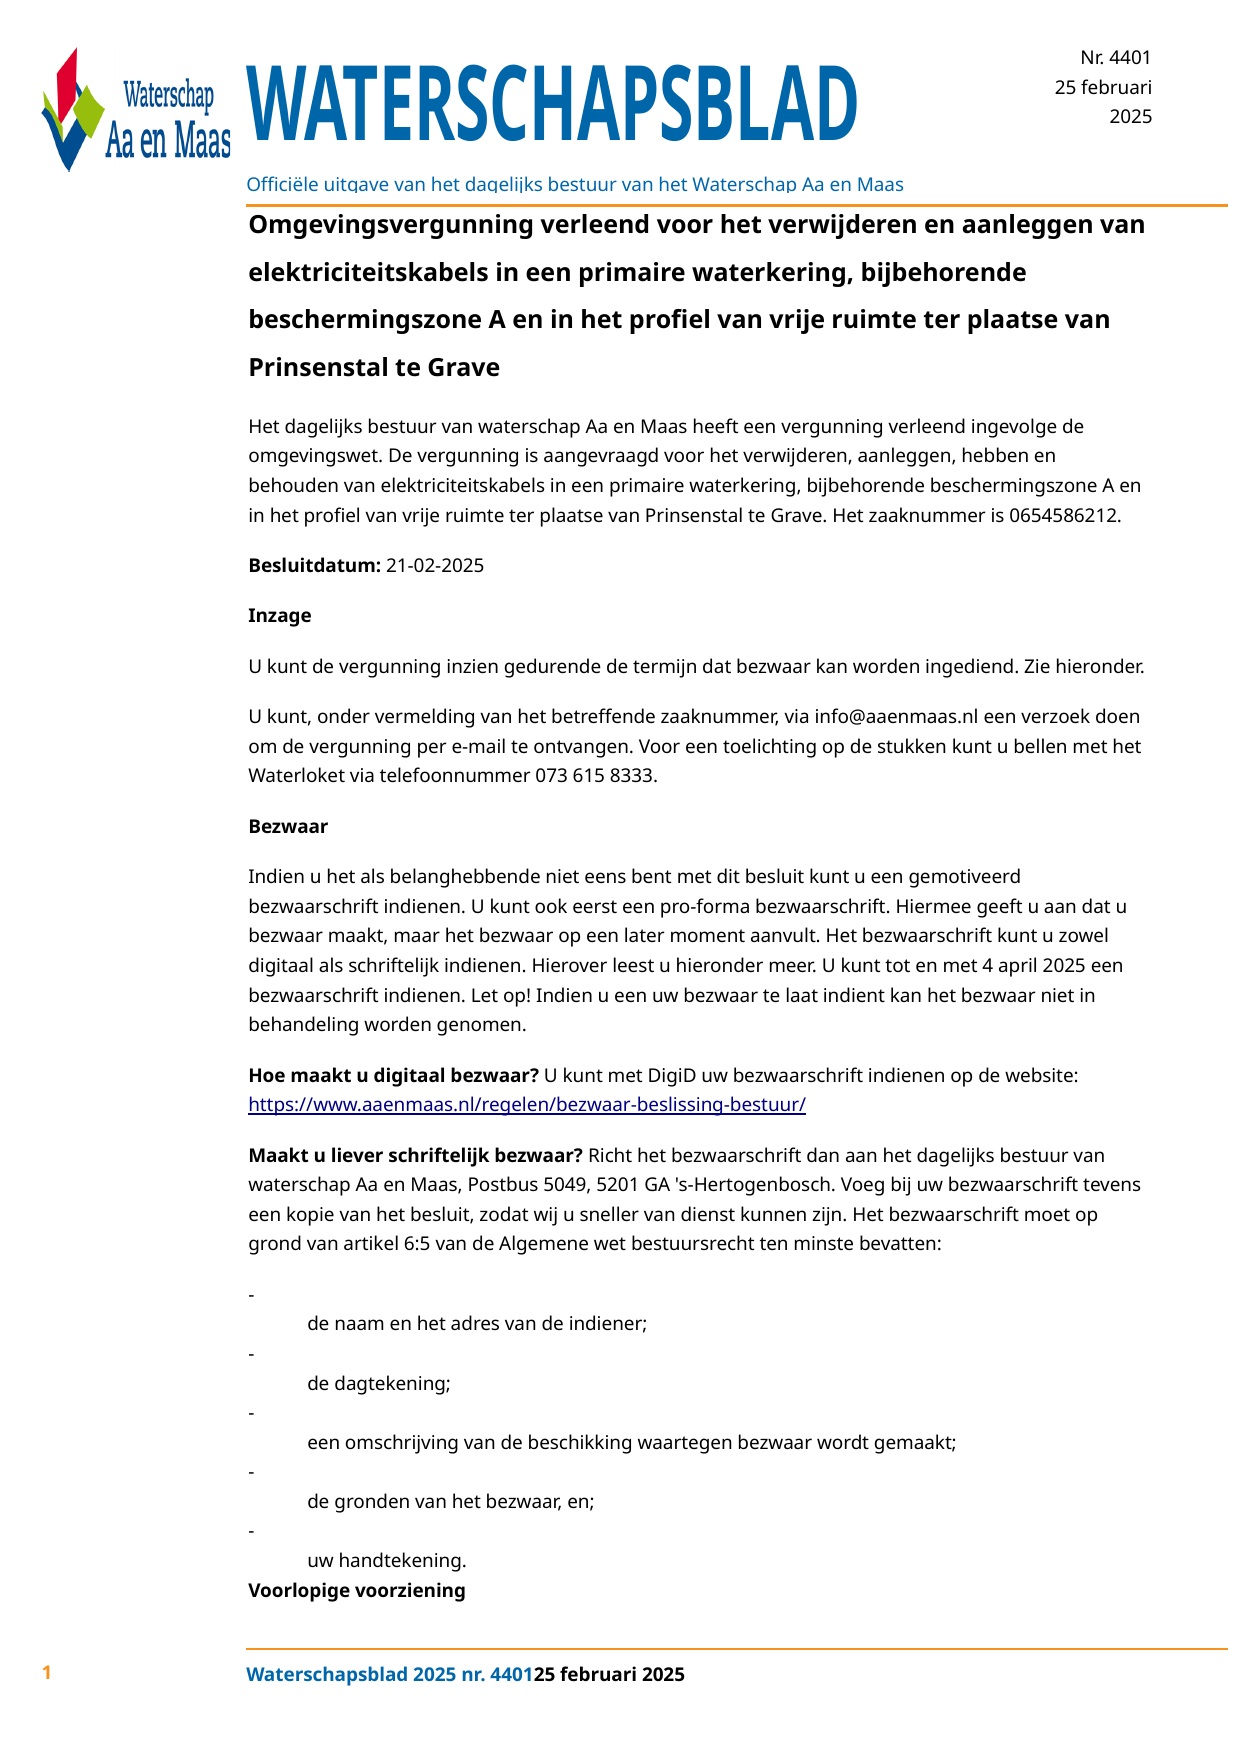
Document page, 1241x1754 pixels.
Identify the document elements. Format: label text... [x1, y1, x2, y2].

picture [41, 47, 231, 172]
text Maakt u liever schriftelijk bezwaar? Richt het bezwaarschrift dan aan het dagelijks bestuur van waterschap Aa en Maas, Postbus 5049, 5201 GA 's-Hertogenbosch. Voeg bij uw bezwaarschrift tevens een kopie van het besluit, zodat wij u sneller van dienst kunnen zijn. Het bezwaarschrift moet op grond van artikel 6:5 van de Algemene wet bestuursrecht ten minste bevatten: [248, 1142, 1152, 1256]
text Besluitdatum: 21-02-2025 [248, 552, 1152, 578]
text Hoe maakt u digitaal bezwaar? U kunt met DigiD uw bezwaarschrift indienen op de website: https://www.aaenmaas.nl/regelen/bezwaar-beslissing-bestuur/ [248, 1062, 1152, 1117]
list een omschrijving van de beschikking waartegen bezwaar wordt gemaakt; [248, 1429, 1152, 1455]
text U kunt de vergunning inzien gedurende de termijn dat bezwaar kan worden ingediend. Zie hieronder. [248, 653, 1152, 679]
list de gronden van het bezwaar, en; [248, 1488, 1152, 1514]
text Inzage [248, 603, 1152, 628]
list de naam en het adres van de indiener; [248, 1311, 1152, 1336]
text Voorlopige voorziening [248, 1577, 1152, 1603]
list uw handtekening. [248, 1547, 1152, 1573]
text Omgevingsvergunning verleend voor het verwijderen en aanleggen van elektriciteitskabels in een primaire waterkering, bijbehorende beschermingszone A en in het profiel van vrije ruimte ter plaatse van Prinsenstal te Grave [248, 207, 1152, 384]
text Indien u het als belanghebbende niet eens bent met dit besluit kunt u een gemotiveerd bezwaarschrift indienen. U kunt ook eerst een pro-forma bezwaarschrift. Hiermee geeft u aan dat u bezwaar maakt, maar het bezwaar op een later moment aanvult. Het bezwaarschrift kunt u zowel digitaal als schriftelijk indienen. Hierover leest u hieronder meer. U kunt tot en met 4 april 2025 een bezwaarschrift indienen. Let op! Indien u een uw bezwaar te laat indient kan het bezwaar niet in behandeling worden genomen. [248, 863, 1152, 1037]
text U kunt, onder vermelding van het betreffende zaaknummer, via info@aaenmaas.nl een verzoek doen om de vergunning per e-mail te ontvangen. Voor een toelichting op de stukken kunt u bellen met het Waterloket via telefoonnummer 073 615 8333. [248, 703, 1152, 788]
text Bezwaar [248, 813, 1152, 839]
text Het dagelijks bestuur van waterschap Aa en Maas heeft een vergunning verleend ingevolge de omgevingswet. De vergunning is aangevraagd voor het verwijderen, aanleggen, hebben en behouden van elektriciteitskabels in een primaire waterkering, bijbehorende beschermingszone A en in het profiel van vrije ruimte ter plaatse van Prinsenstal te Grave. Het zaaknummer is 0654586212. [248, 413, 1152, 528]
list de dagtekening; [248, 1370, 1152, 1396]
